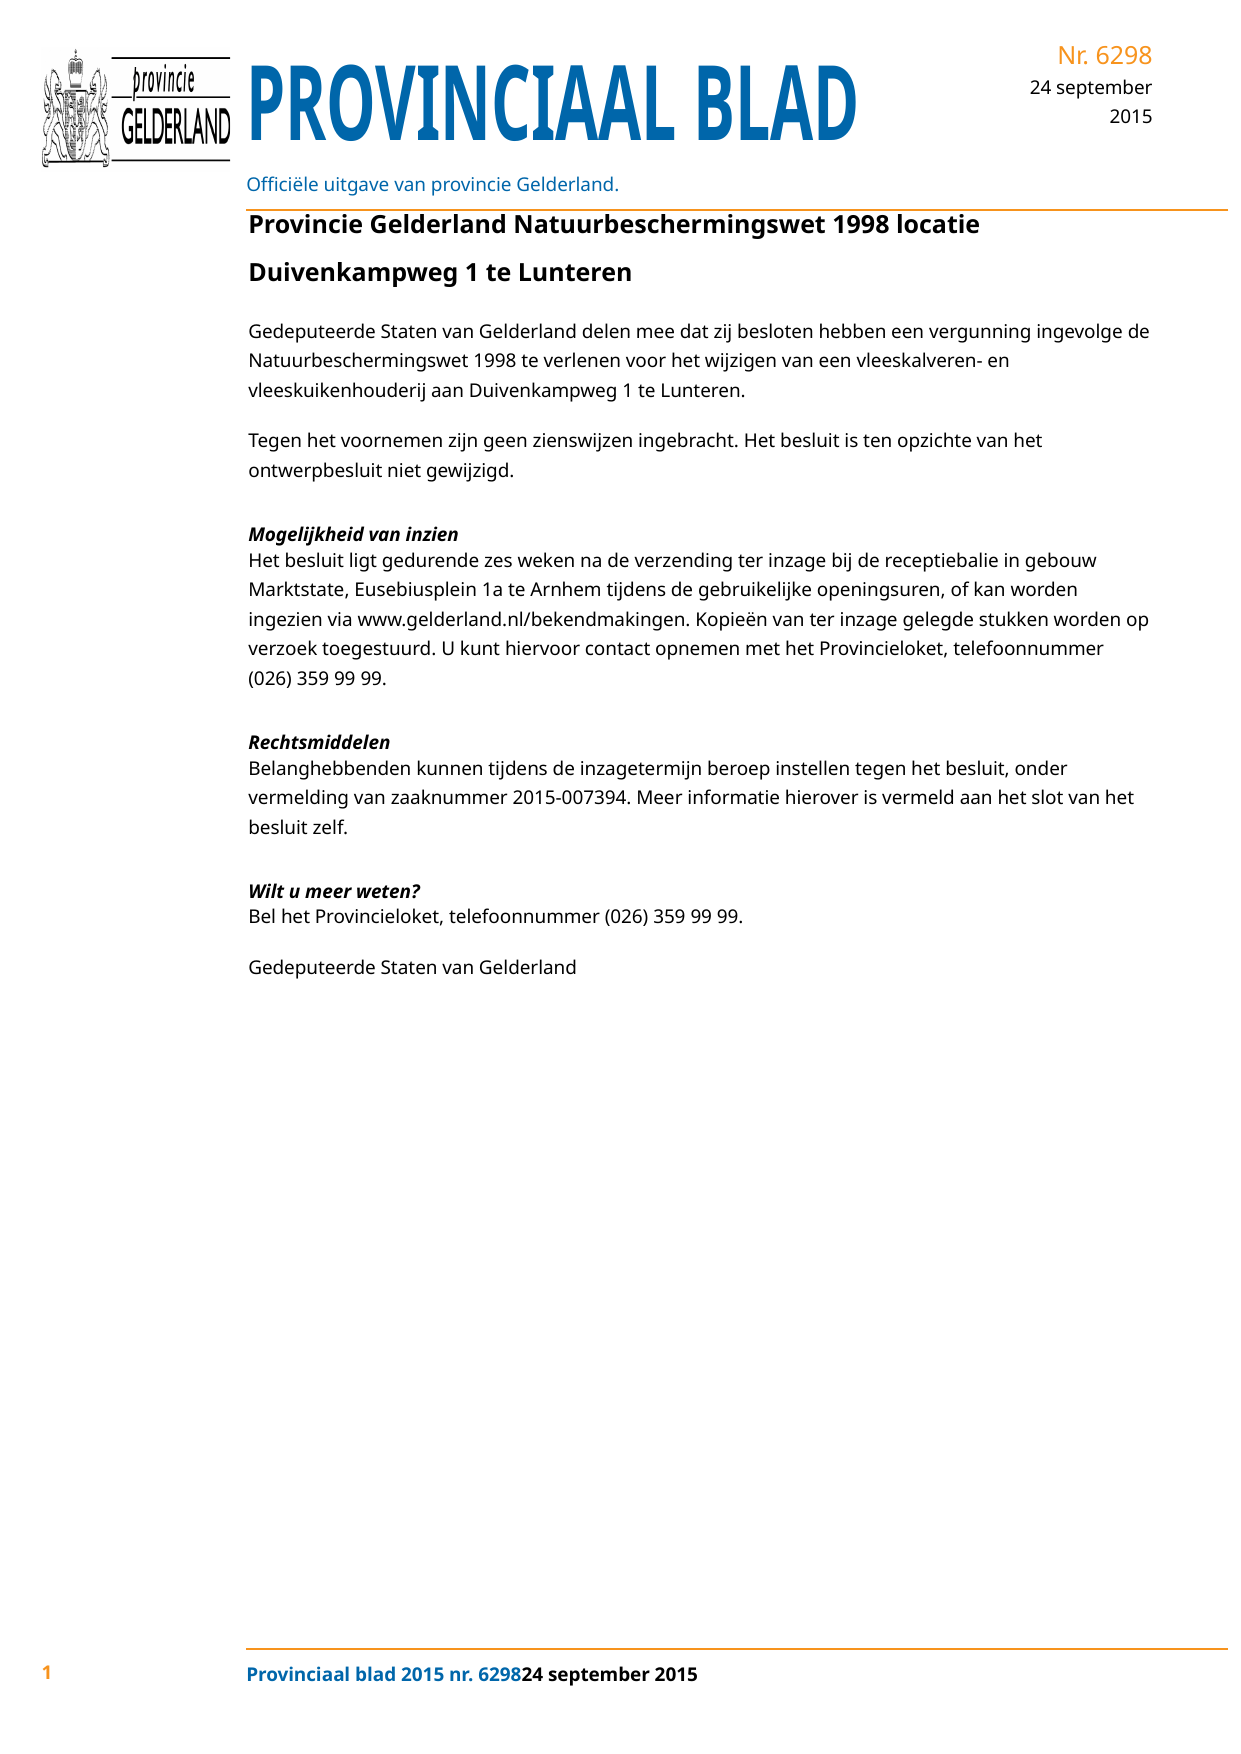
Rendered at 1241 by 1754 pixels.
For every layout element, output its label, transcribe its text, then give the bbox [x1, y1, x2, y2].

text Tegen het voornemen zijn geen zienswijzen ingebracht. Het besluit is ten opzichte van het ontwerpbesluit niet gewijzigd. [248, 427, 1152, 483]
text Wilt u meer weten? [248, 878, 1152, 904]
text Gedeputeerde Staten van Gelderland [248, 954, 1152, 980]
text Het besluit ligt gedurende zes weken na de verzending ter inzage bij de receptiebalie in gebouw Marktstate, Eusebiusplein 1a te Arnhem tijdens de gebruikelijke openingsuren, of kan worden ingezien via www.gelderland.nl/bekendmakingen. Kopieën van ter inzage gelegde stukken worden op verzoek toegestuurd. U kunt hiervoor contact opnemen met het Provincieloket, telefoonnummer (026) 359 99 99. [248, 547, 1152, 691]
text Rechtsmiddelen [248, 729, 1152, 755]
picture [41, 47, 231, 172]
text Bel het Provincieloket, telefoonnummer (026) 359 99 99. [248, 904, 1152, 929]
text Gedeputeerde Staten van Gelderland delen mee dat zij besloten hebben een vergunning ingevolge de Natuurbeschermingswet 1998 te verlenen voor het wijzigen van een vleeskalveren- en vleeskuikenhouderij aan Duivenkampweg 1 te Lunteren. [248, 318, 1152, 403]
text Mogelijkheid van inzien [248, 521, 1152, 547]
text Belanghebbenden kunnen tijdens de inzagetermijn beroep instellen tegen het besluit, onder vermelding van zaaknummer 2015-007394. Meer informatie hierover is vermeld aan het slot van het besluit zelf. [248, 755, 1152, 840]
text Provincie Gelderland Natuurbeschermingswet 1998 locatie Duivenkampweg 1 te Lunteren [248, 211, 1152, 288]
